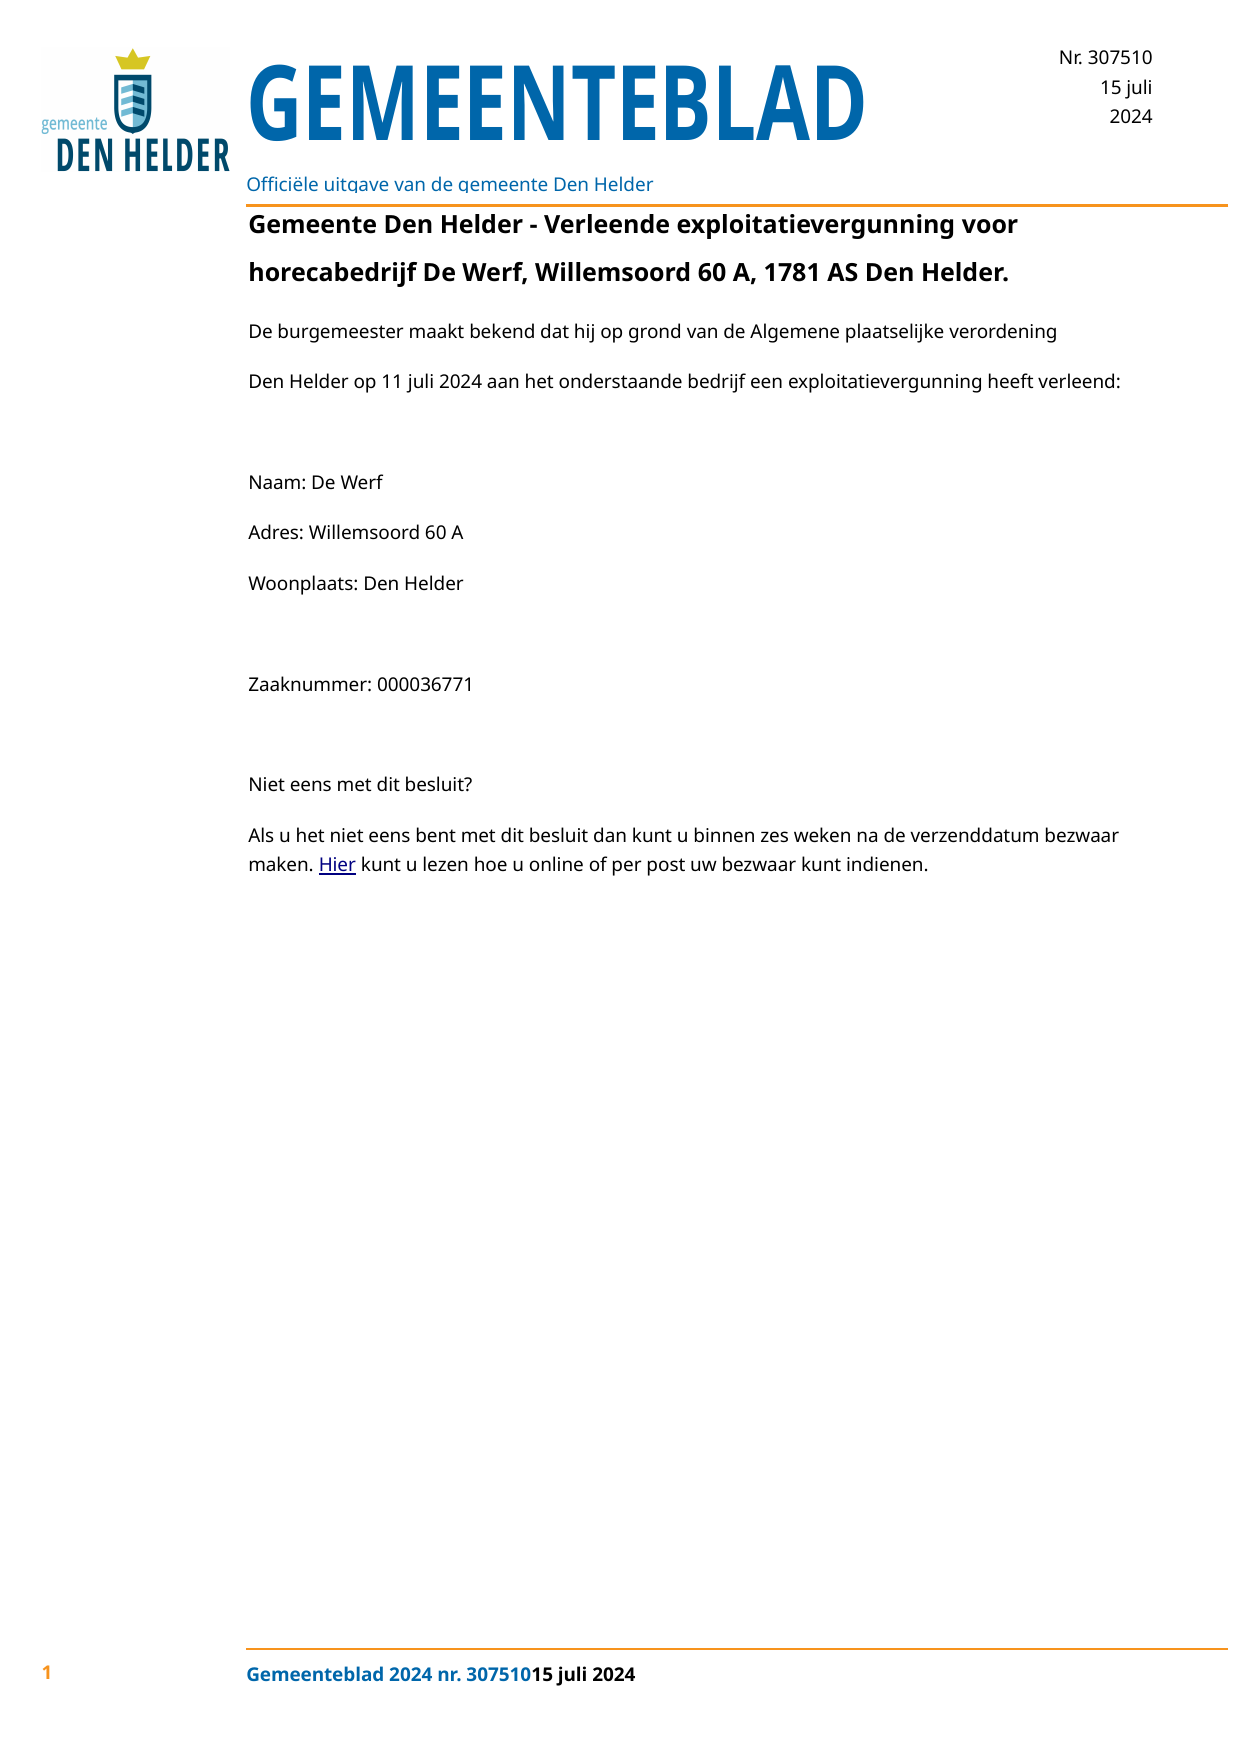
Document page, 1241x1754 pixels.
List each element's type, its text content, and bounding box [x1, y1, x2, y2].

text Zaaknummer: 000036771 [248, 671, 1152, 697]
text Adres: Willemsoord 60 A [248, 519, 1152, 545]
text Als u het niet eens bent met dit besluit dan kunt u binnen zes weken na de verzenddatum bezwaar maken. Hier kunt u lezen hoe u online of per post uw bezwaar kunt indienen. [248, 822, 1152, 877]
picture [100, 154, 106, 172]
text Woonplaats: Den Helder [248, 570, 1152, 596]
text Niet eens met dit besluit? [248, 772, 1152, 797]
picture [41, 47, 231, 172]
text De burgemeester maakt bekend dat hij op grond van de Algemene plaatselijke verordening [248, 318, 1152, 344]
picture [130, 157, 135, 172]
picture [63, 144, 68, 165]
picture [220, 160, 224, 172]
text Den Helder op 11 juli 2024 aan het onderstaande bedrijf een exploitatievergunning heeft verleend: [248, 368, 1152, 394]
text Naam: De Werf [248, 469, 1152, 495]
text Gemeente Den Helder - Verleende exploitatievergunning voor horecabedrijf De Werf, Willemsoord 60 A, 1781 AS Den Helder. [248, 207, 1152, 288]
picture [182, 144, 187, 165]
